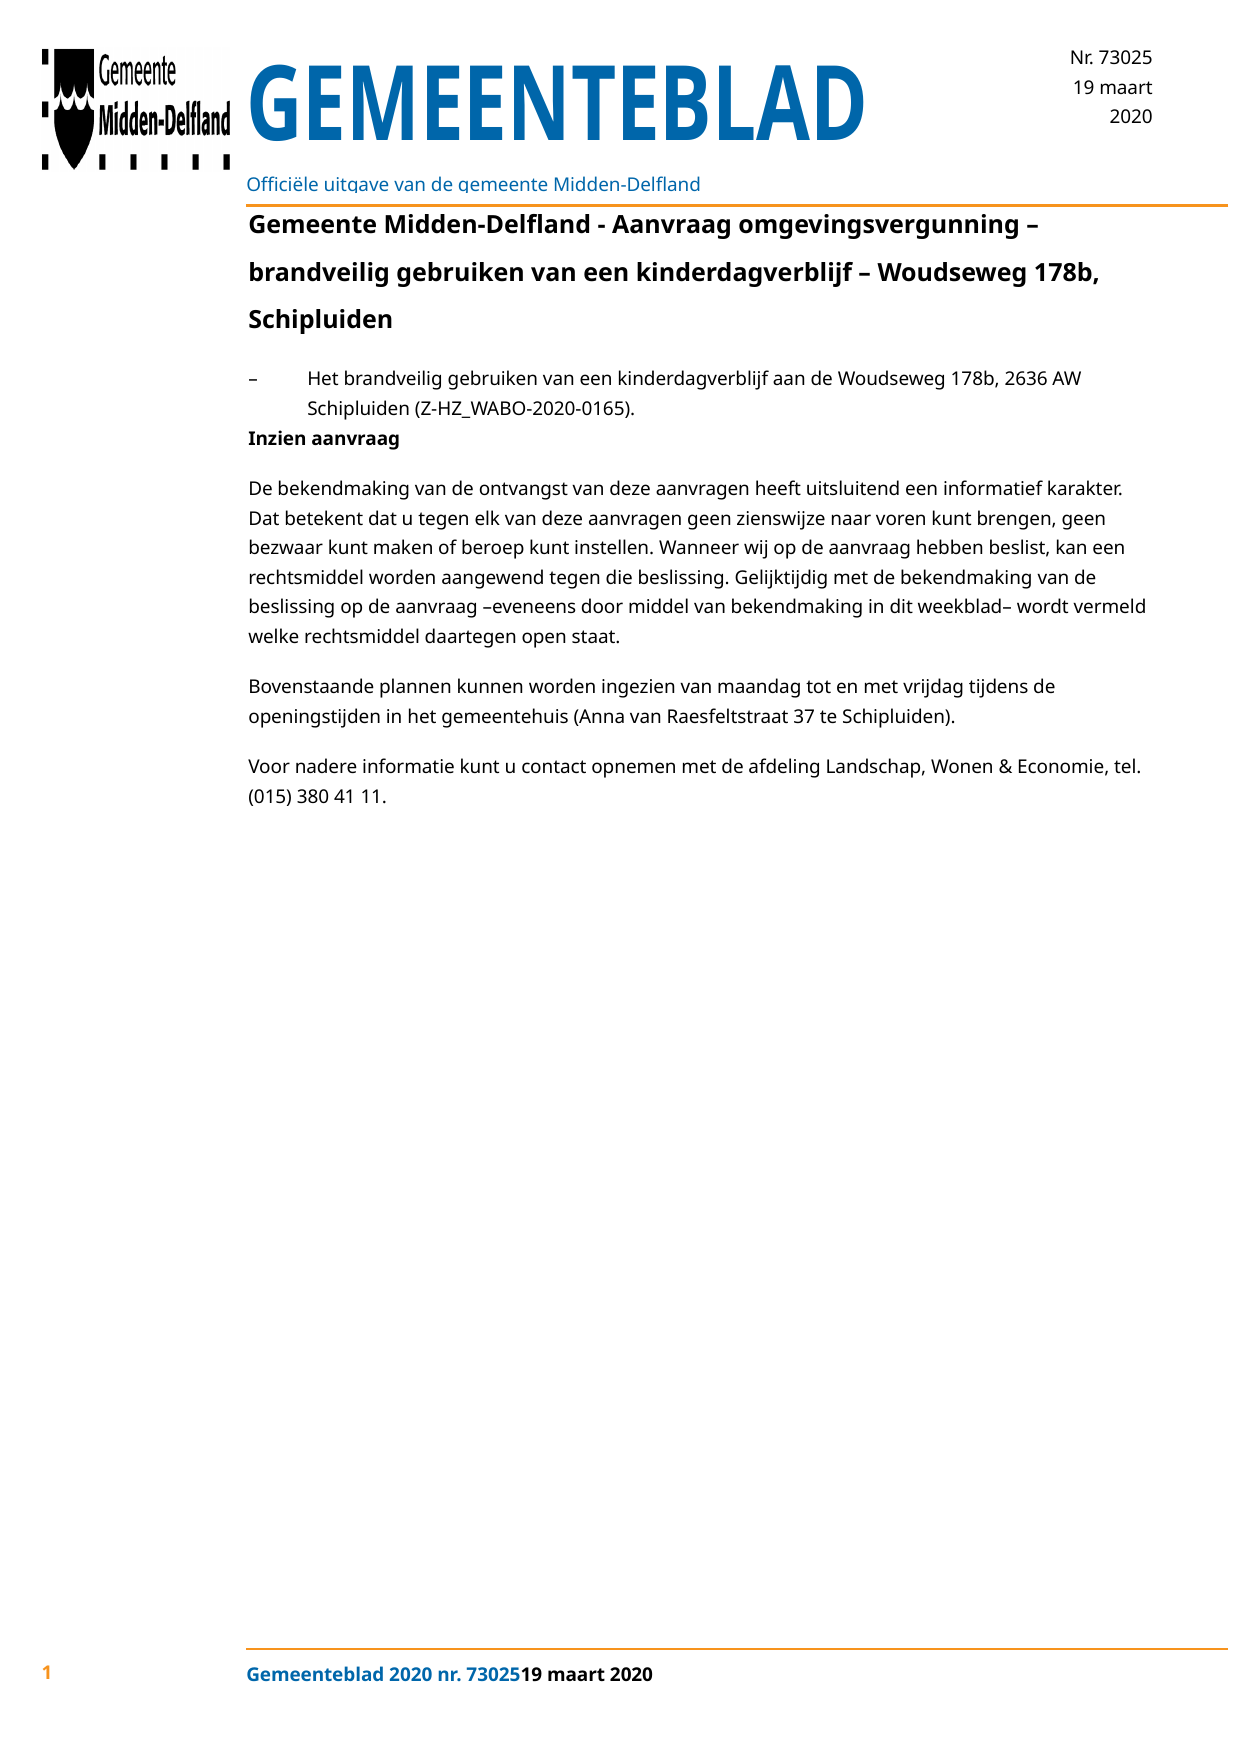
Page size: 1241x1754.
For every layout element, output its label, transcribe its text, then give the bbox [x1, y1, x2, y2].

text De bekendmaking van de ontvangst van deze aanvragen heeft uitsluitend een informatief karakter. Dat betekent dat u tegen elk van deze aanvragen geen zienswijze naar voren kunt brengen, geen bezwaar kunt maken of beroep kunt instellen. Wanneer wij op de aanvraag hebben beslist, kan een rechtsmiddel worden aangewend tegen die beslissing. Gelijktijdig met de bekendmaking van de beslissing op de aanvraag –eveneens door middel van bekendmaking in dit weekblad– wordt vermeld welke rechtsmiddel daartegen open staat. [248, 475, 1152, 649]
picture [41, 47, 231, 172]
text Inzien aanvraag [248, 425, 1152, 450]
text Gemeente Midden-Delfland - Aanvraag omgevingsvergunning – brandveilig gebruiken van een kinderdagverblijf – Woudseweg 178b, Schipluiden [248, 207, 1152, 336]
text Bovenstaande plannen kunnen worden ingezien van maandag tot en met vrijdag tijdens de openingstijden in het gemeentehuis (Anna van Raesfeltstraat 37 te Schipluiden). [248, 673, 1152, 729]
list Het brandveilig gebruiken van een kinderdagverblijf aan de Woudseweg 178b, 2636 AW Schipluiden (Z-HZ_WABO-2020-0165). [248, 366, 1152, 421]
text Voor nadere informatie kunt u contact opnemen met de afdeling Landschap, Wonen & Economie, tel. (015) 380 41 11. [248, 753, 1152, 809]
